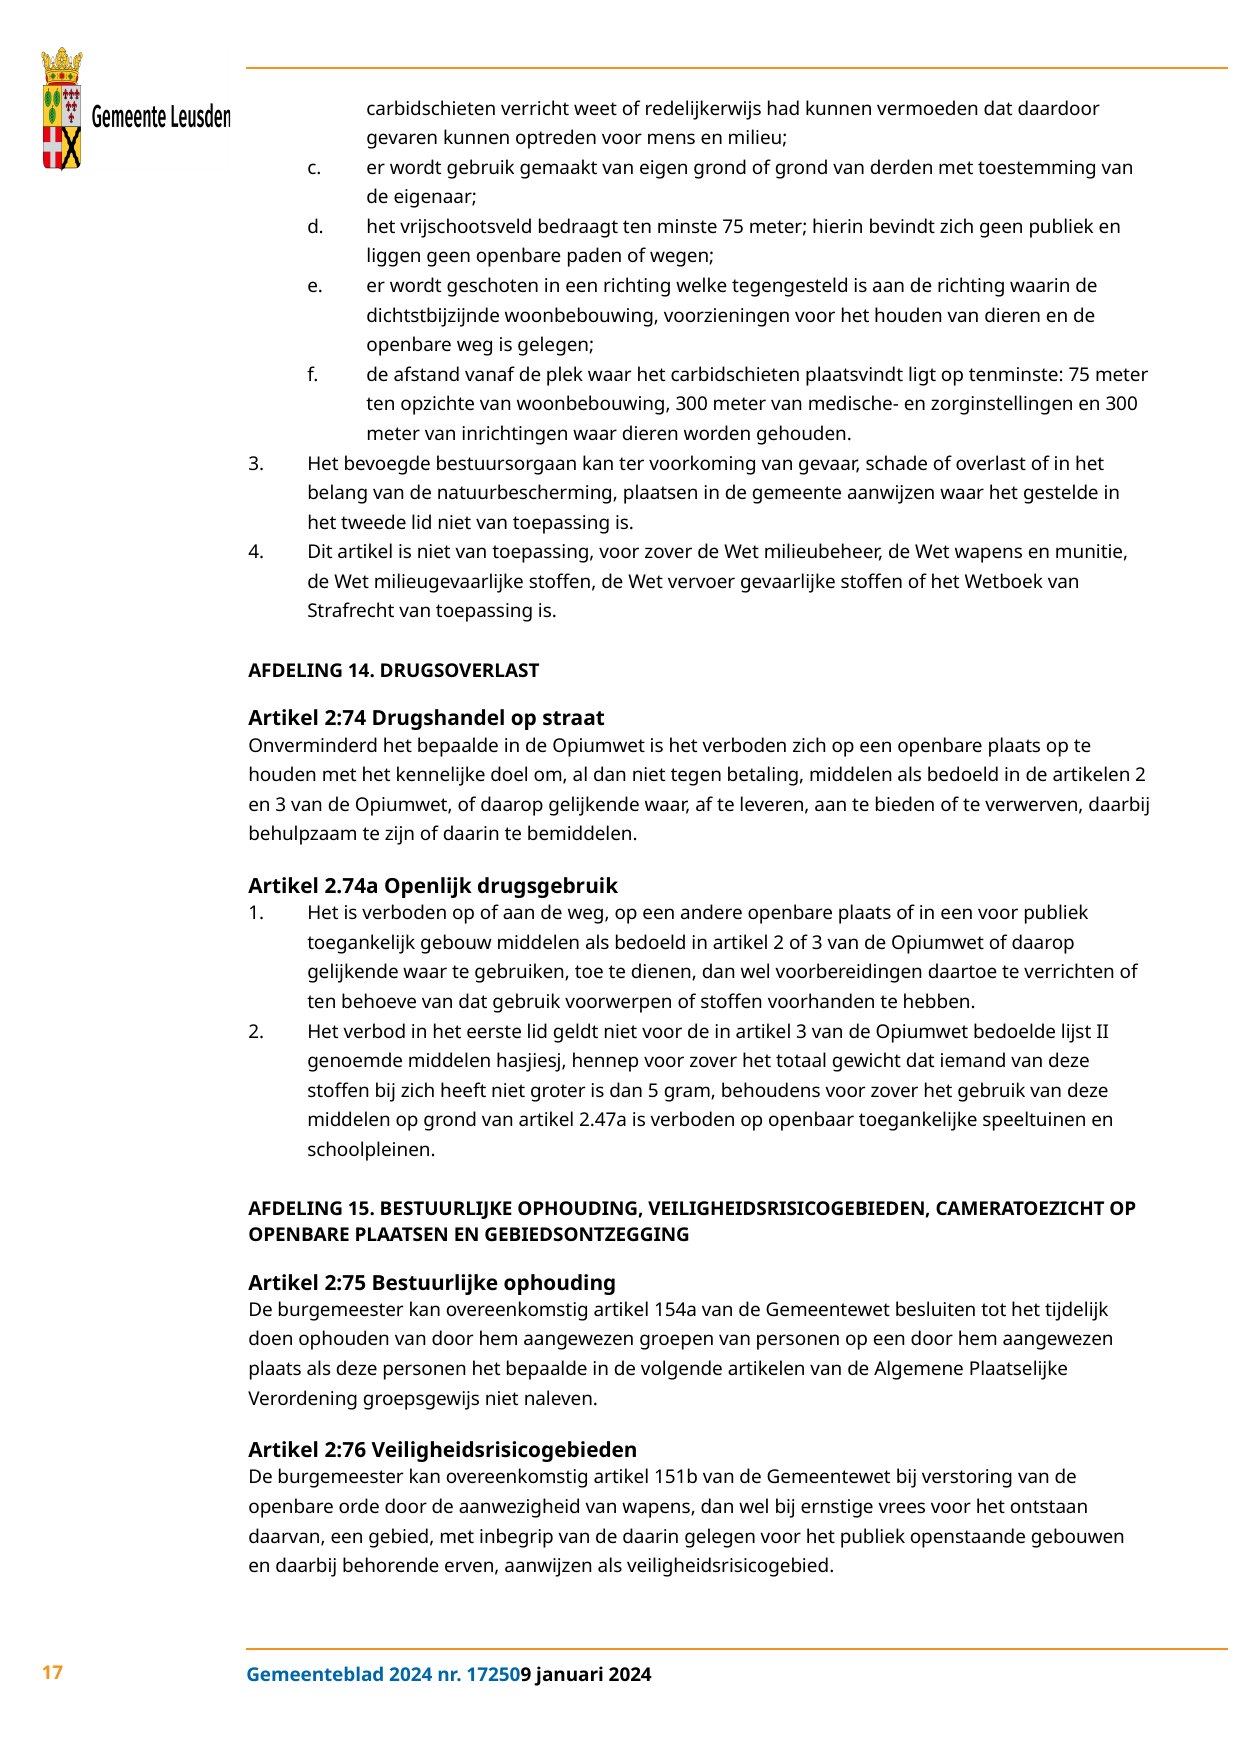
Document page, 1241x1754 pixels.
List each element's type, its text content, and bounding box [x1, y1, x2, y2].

list er wordt geschoten in een richting welke tegengesteld is aan de richting waarin de dichtstbijzijnde woonbebouwing, voorzieningen voor het houden van dieren en de openbare weg is gelegen; [307, 272, 1152, 357]
list er wordt gebruik gemaakt van eigen grond of grond van derden met toestemming van de eigenaar; [307, 154, 1152, 209]
text Artikel 2:74 Drugshandel op straat [248, 703, 1152, 732]
list Het bevoegde bestuursorgaan kan ter voorkoming van gevaar, schade of overlast of in het belang van de natuurbescherming, plaatsen in de gemeente aanwijzen waar het gestelde in het tweede lid niet van toepassing is. [248, 450, 1152, 535]
text De burgemeester kan overeenkomstig artikel 154a van de Gemeentewet besluiten tot het tijdelijk doen ophouden van door hem aangewezen groepen van personen op een door hem aangewezen plaats als deze personen het bepaalde in de volgende artikelen van de Algemene Plaatselijke Verordening groepsgewijs niet naleven. [248, 1296, 1152, 1411]
text Artikel 2:75 Bestuurlijke ophouding [248, 1268, 1152, 1296]
text Artikel 2:76 Veiligheidsrisicogebieden [248, 1435, 1152, 1464]
picture [41, 47, 231, 172]
list Het verbod in het eerste lid geldt niet voor de in artikel 3 van de Opiumwet bedoelde lijst II genoemde middelen hasjiesj, hennep voor zover het totaal gewicht dat iemand van deze stoffen bij zich heeft niet groter is dan 5 gram, behoudens voor zover het gebruik van deze middelen op grond van artikel 2.47a is verboden op openbaar toegankelijke speeltuinen en schoolpleinen. [248, 1018, 1152, 1162]
text Artikel 2.74a Openlijk drugsgebruik [248, 871, 1152, 899]
list Dit artikel is niet van toepassing, voor zover de Wet milieubeheer, de Wet wapens en munitie, de Wet milieugevaarlijke stoffen, de Wet vervoer gevaarlijke stoffen of het Wetboek van Strafrecht van toepassing is. [248, 538, 1152, 623]
text De burgemeester kan overeenkomstig artikel 151b van de Gemeentewet bij verstoring van de openbare orde door de aanwezigheid van wapens, dan wel bij ernstige vrees voor het ontstaan daarvan, een gebied, met inbegrip van de daarin gelegen voor het publiek openstaande gebouwen en daarbij behorende erven, aanwijzen als veiligheidsrisicogebied. [248, 1464, 1152, 1578]
list carbidschieten verricht weet of redelijkerwijs had kunnen vermoeden dat daardoor gevaren kunnen optreden voor mens en milieu; [307, 95, 1152, 150]
list Het is verboden op of aan de weg, op een andere openbare plaats of in een voor publiek toegankelijk gebouw middelen als bedoeld in artikel 2 of 3 van de Opiumwet of daarop gelijkende waar te gebruiken, toe te dienen, dan wel voorbereidingen daartoe te verrichten of ten behoeve van dat gebruik voorwerpen of stoffen voorhanden te hebben. [248, 899, 1152, 1014]
text Onverminderd het bepaalde in de Opiumwet is het verboden zich op een openbare plaats op te houden met het kennelijke doel om, al dan niet tegen betaling, middelen als bedoeld in de artikelen 2 en 3 van de Opiumwet, of daarop gelijkende waar, af te leveren, aan te bieden of te verwerven, daarbij behulpzaam te zijn of daarin te bemiddelen. [248, 732, 1152, 846]
list de afstand vanaf de plek waar het carbidschieten plaatsvindt ligt op tenminste: 75 meter ten opzichte van woonbebouwing, 300 meter van medische- en zorginstellingen en 300 meter van inrichtingen waar dieren worden gehouden. [307, 361, 1152, 446]
text AFDELING 14. DRUGSOVERLAST [248, 657, 1152, 683]
list het vrijschootsveld bedraagt ten minste 75 meter; hierin bevindt zich geen publiek en liggen geen openbare paden of wegen; [307, 213, 1152, 268]
text AFDELING 15. BESTUURLIJKE OPHOUDING, VEILIGHEIDSRISICOGEBIEDEN, CAMERATOEZICHT OP OPENBARE PLAATSEN EN GEBIEDSONTZEGGING [248, 1195, 1152, 1247]
